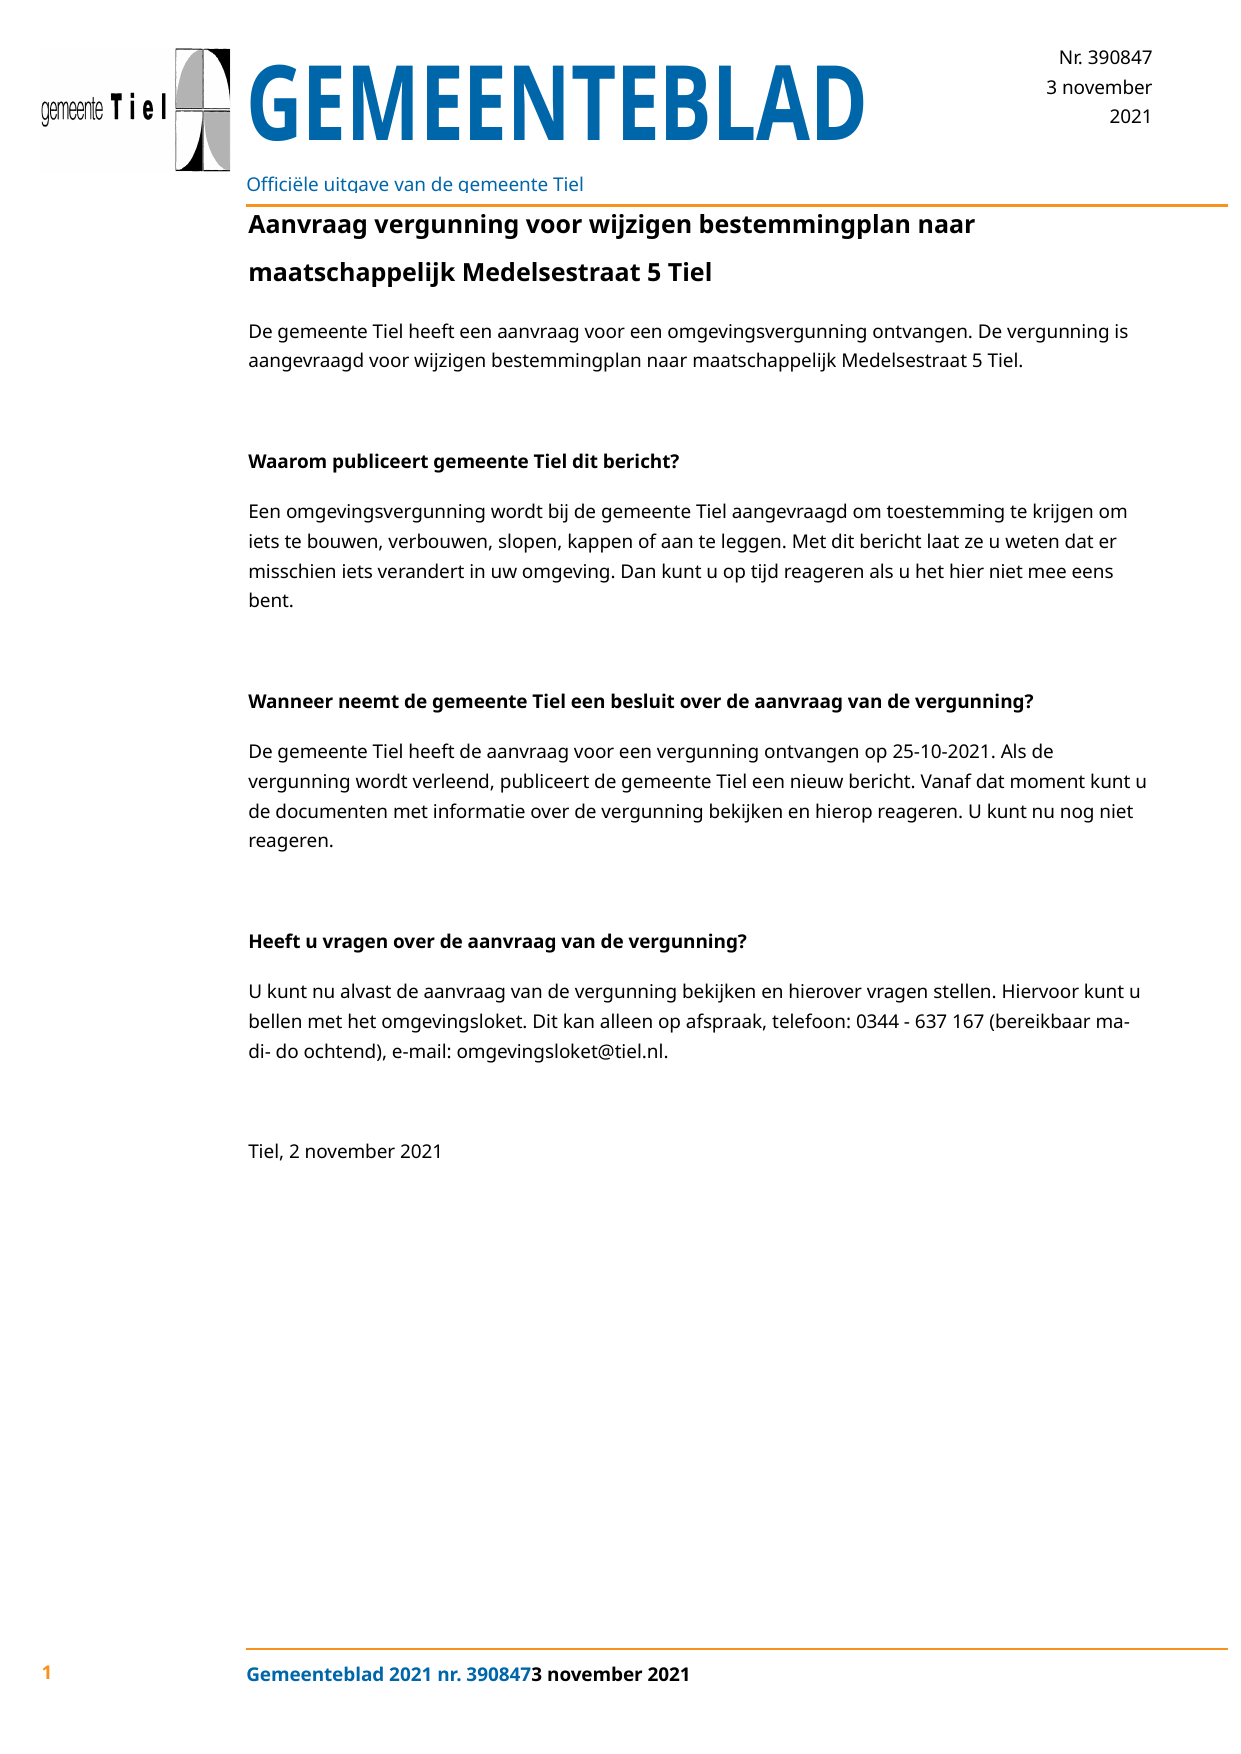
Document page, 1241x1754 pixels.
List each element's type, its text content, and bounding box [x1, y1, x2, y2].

text Tiel, 2 november 2021 [248, 1139, 1152, 1164]
text U kunt nu alvast de aanvraag van de vergunning bekijken en hierover vragen stellen. Hiervoor kunt u bellen met het omgevingsloket. Dit kan alleen op afspraak, telefoon: 0344 - 637 167 (bereikbaar ma-di- do ochtend), e-mail: omgevingsloket@tiel.nl. [248, 979, 1152, 1064]
text Wanneer neemt de gemeente Tiel een besluit over de aanvraag van de vergunning? [248, 688, 1152, 714]
text De gemeente Tiel heeft de aanvraag voor een vergunning ontvangen op 25-10-2021. Als de vergunning wordt verleend, publiceert de gemeente Tiel een nieuw bericht. Vanaf dat moment kunt u de documenten met informatie over de vergunning bekijken en hierop reageren. U kunt nu nog niet reageren. [248, 739, 1152, 853]
text Waarom publiceert gemeente Tiel dit bericht? [248, 448, 1152, 474]
text Een omgevingsvergunning wordt bij de gemeente Tiel aangevraagd om toestemming te krijgen om iets te bouwen, verbouwen, slopen, kappen of aan te leggen. Met dit bericht laat ze u weten dat er misschien iets verandert in uw omgeving. Dan kunt u op tijd reageren als u het hier niet mee eens bent. [248, 499, 1152, 613]
text Heeft u vragen over de aanvraag van de vergunning? [248, 928, 1152, 954]
text Aanvraag vergunning voor wijzigen bestemmingplan naar maatschappelijk Medelsestraat 5 Tiel [248, 207, 1152, 288]
picture [41, 47, 231, 172]
text De gemeente Tiel heeft een aanvraag voor een omgevingsvergunning ontvangen. De vergunning is aangevraagd voor wijzigen bestemmingplan naar maatschappelijk Medelsestraat 5 Tiel. [248, 318, 1152, 373]
